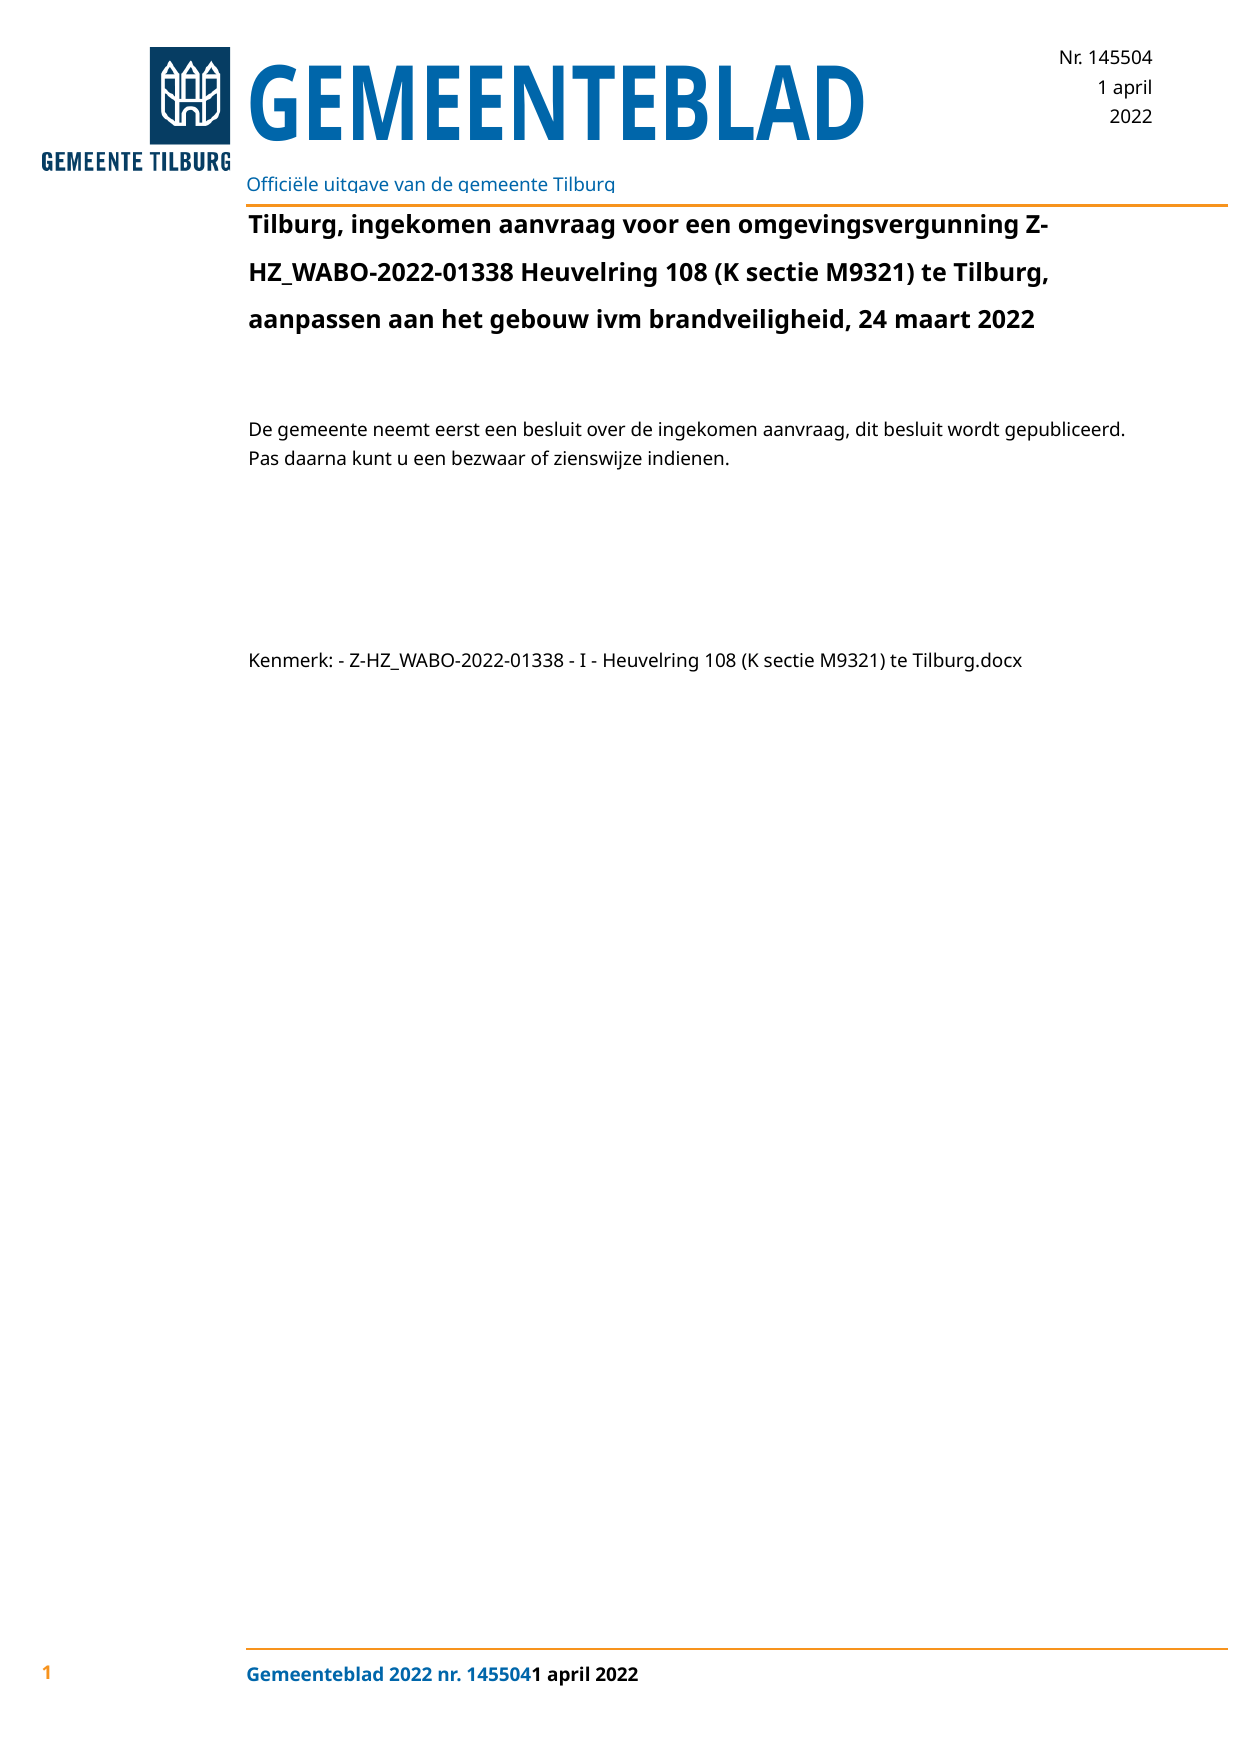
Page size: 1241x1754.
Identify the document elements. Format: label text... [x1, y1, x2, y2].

text De gemeente neemt eerst een besluit over de ingekomen aanvraag, dit besluit wordt gepubliceerd. Pas daarna kunt u een bezwaar of zienswijze indienen. [248, 416, 1152, 471]
text Kenmerk: - Z-HZ_WABO-2022-01338 - I - Heuvelring 108 (K sectie M9321) te Tilburg.docx [248, 647, 1152, 673]
text Tilburg, ingekomen aanvraag voor een omgevingsvergunning Z-HZ_WABO-2022-01338 Heuvelring 108 (K sectie M9321) te Tilburg, aanpassen aan het gebouw ivm brandveiligheid, 24 maart 2022 [248, 207, 1152, 336]
picture [41, 47, 231, 172]
